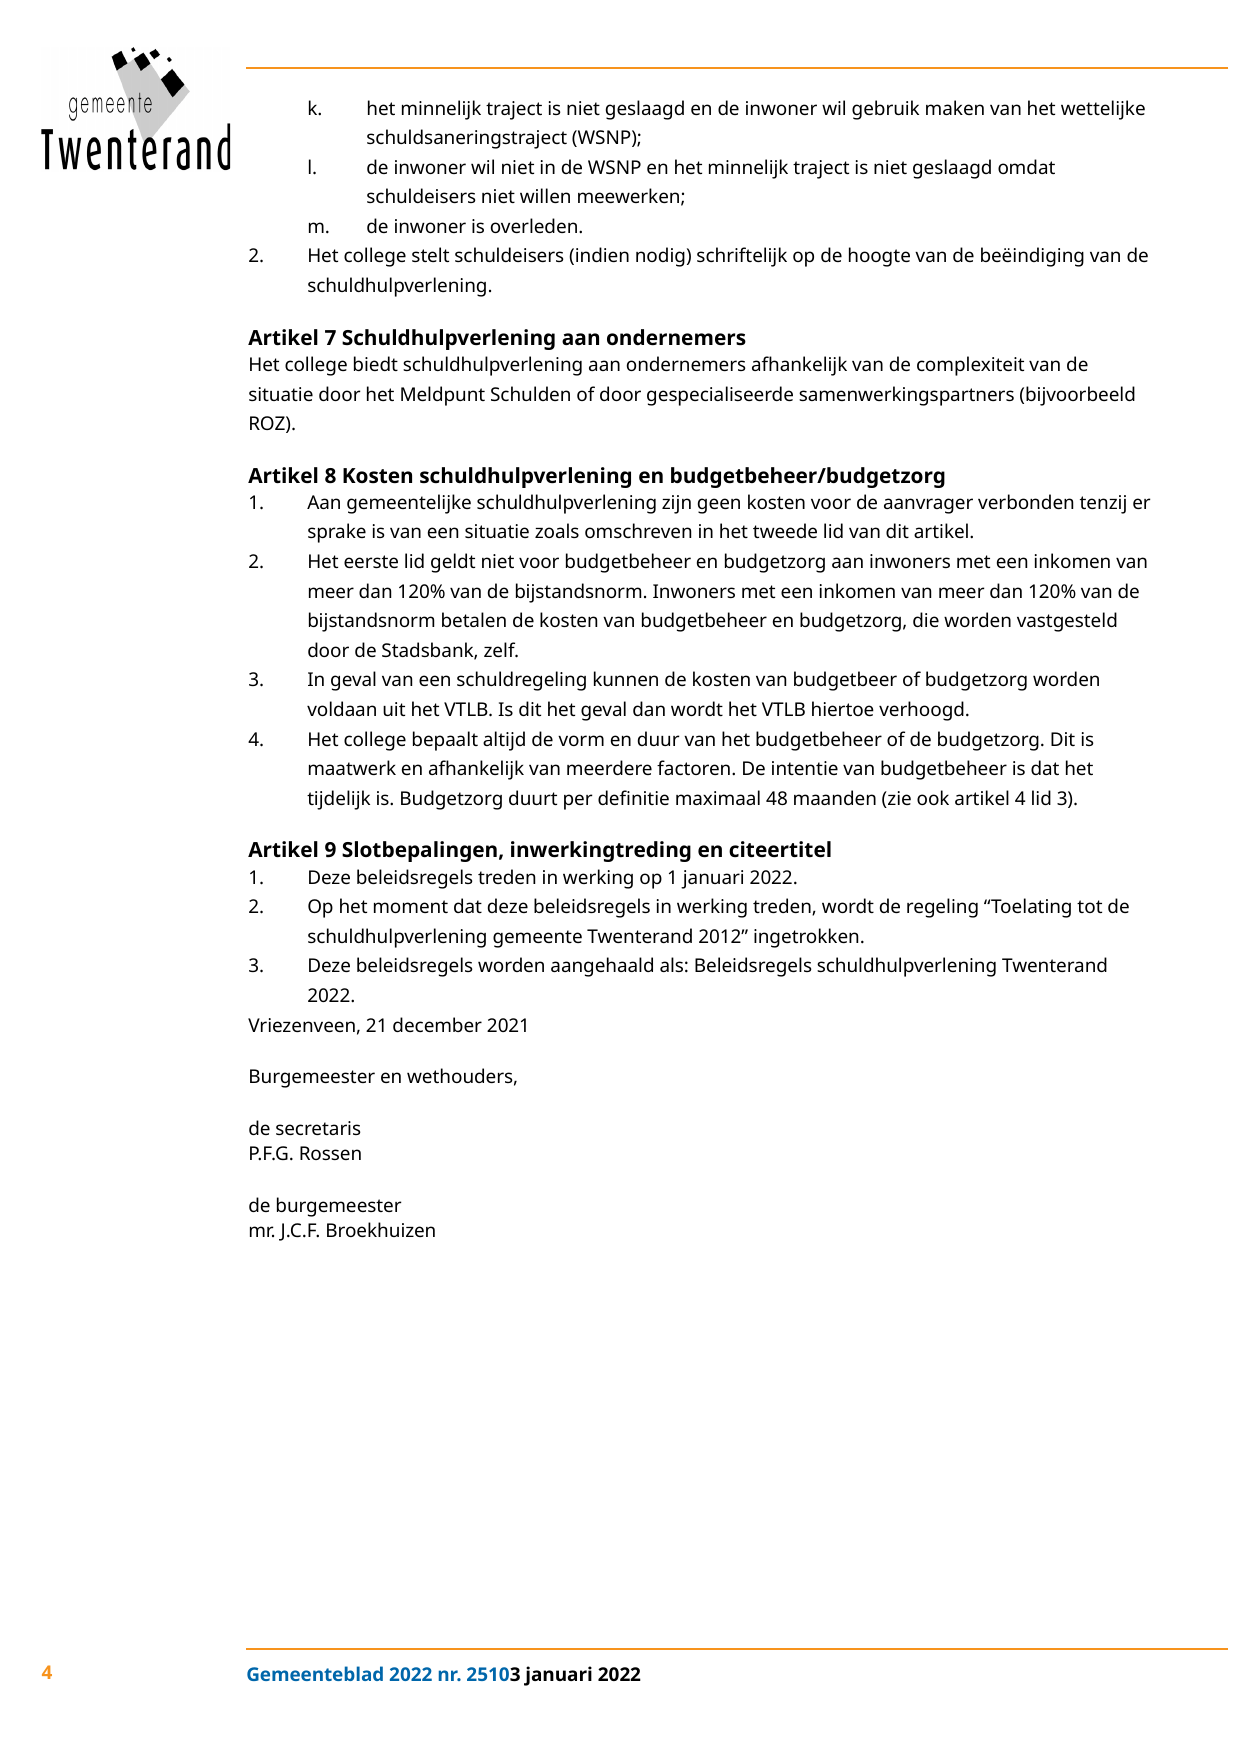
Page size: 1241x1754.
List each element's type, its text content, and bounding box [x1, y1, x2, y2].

text de burgemeester [248, 1192, 1152, 1218]
picture [41, 47, 231, 172]
list de inwoner is overleden. [307, 213, 1152, 239]
list Het eerste lid geldt niet voor budgetbeheer en budgetzorg aan inwoners met een inkomen van meer dan 120% van de bijstandsnorm. Inwoners met een inkomen van meer dan 120% van de bijstandsnorm betalen de kosten van budgetbeheer en budgetzorg, die worden vastgesteld door de Stadsbank, zelf. [248, 548, 1152, 663]
list Het college stelt schuldeisers (indien nodig) schriftelijk op de hoogte van de beëindiging van de schuldhulpverlening. [248, 243, 1152, 298]
list het minnelijk traject is niet geslaagd en de inwoner wil gebruik maken van het wettelijke schuldsaneringstraject (WSNP); [307, 95, 1152, 150]
text Artikel 9 Slotbepalingen, inwerkingtreding en citeertitel [248, 835, 1152, 864]
text Vriezenveen, 21 december 2021 [248, 1012, 1152, 1037]
list Deze beleidsregels worden aangehaald als: Beleidsregels schuldhulpverlening Twenterand 2022. [248, 953, 1152, 1008]
text de secretaris [248, 1115, 1152, 1140]
text Artikel 7 Schuldhulpverlening aan ondernemers [248, 323, 1152, 351]
list In geval van een schuldregeling kunnen de kosten van budgetbeer of budgetzorg worden voldaan uit het VTLB. Is dit het geval dan wordt het VTLB hiertoe verhoogd. [248, 667, 1152, 722]
list Op het moment dat deze beleidsregels in werking treden, wordt de regeling “Toelating tot de schuldhulpverlening gemeente Twenterand 2012” ingetrokken. [248, 893, 1152, 949]
text mr. J.C.F. Broekhuizen [248, 1218, 1152, 1243]
text Artikel 8 Kosten schuldhulpverlening en budgetbeheer/budgetzorg [248, 461, 1152, 489]
text P.F.G. Rossen [248, 1140, 1152, 1166]
text Het college biedt schuldhulpverlening aan ondernemers afhankelijk van de complexiteit van de situatie door het Meldpunt Schulden of door gespecialiseerde samenwerkingspartners (bijvoorbeeld ROZ). [248, 351, 1152, 436]
list de inwoner wil niet in de WSNP en het minnelijk traject is niet geslaagd omdat schuldeisers niet willen meewerken; [307, 154, 1152, 209]
text Burgemeester en wethouders, [248, 1063, 1152, 1089]
list Deze beleidsregels treden in werking op 1 januari 2022. [248, 864, 1152, 889]
list Aan gemeentelijke schuldhulpverlening zijn geen kosten voor de aanvrager verbonden tenzij er sprake is van een situatie zoals omschreven in het tweede lid van dit artikel. [248, 489, 1152, 544]
list Het college bepaalt altijd de vorm en duur van het budgetbeheer of de budgetzorg. Dit is maatwerk en afhankelijk van meerdere factoren. De intentie van budgetbeheer is dat het tijdelijk is. Budgetzorg duurt per definitie maximaal 48 maanden (zie ook artikel 4 lid 3). [248, 726, 1152, 811]
